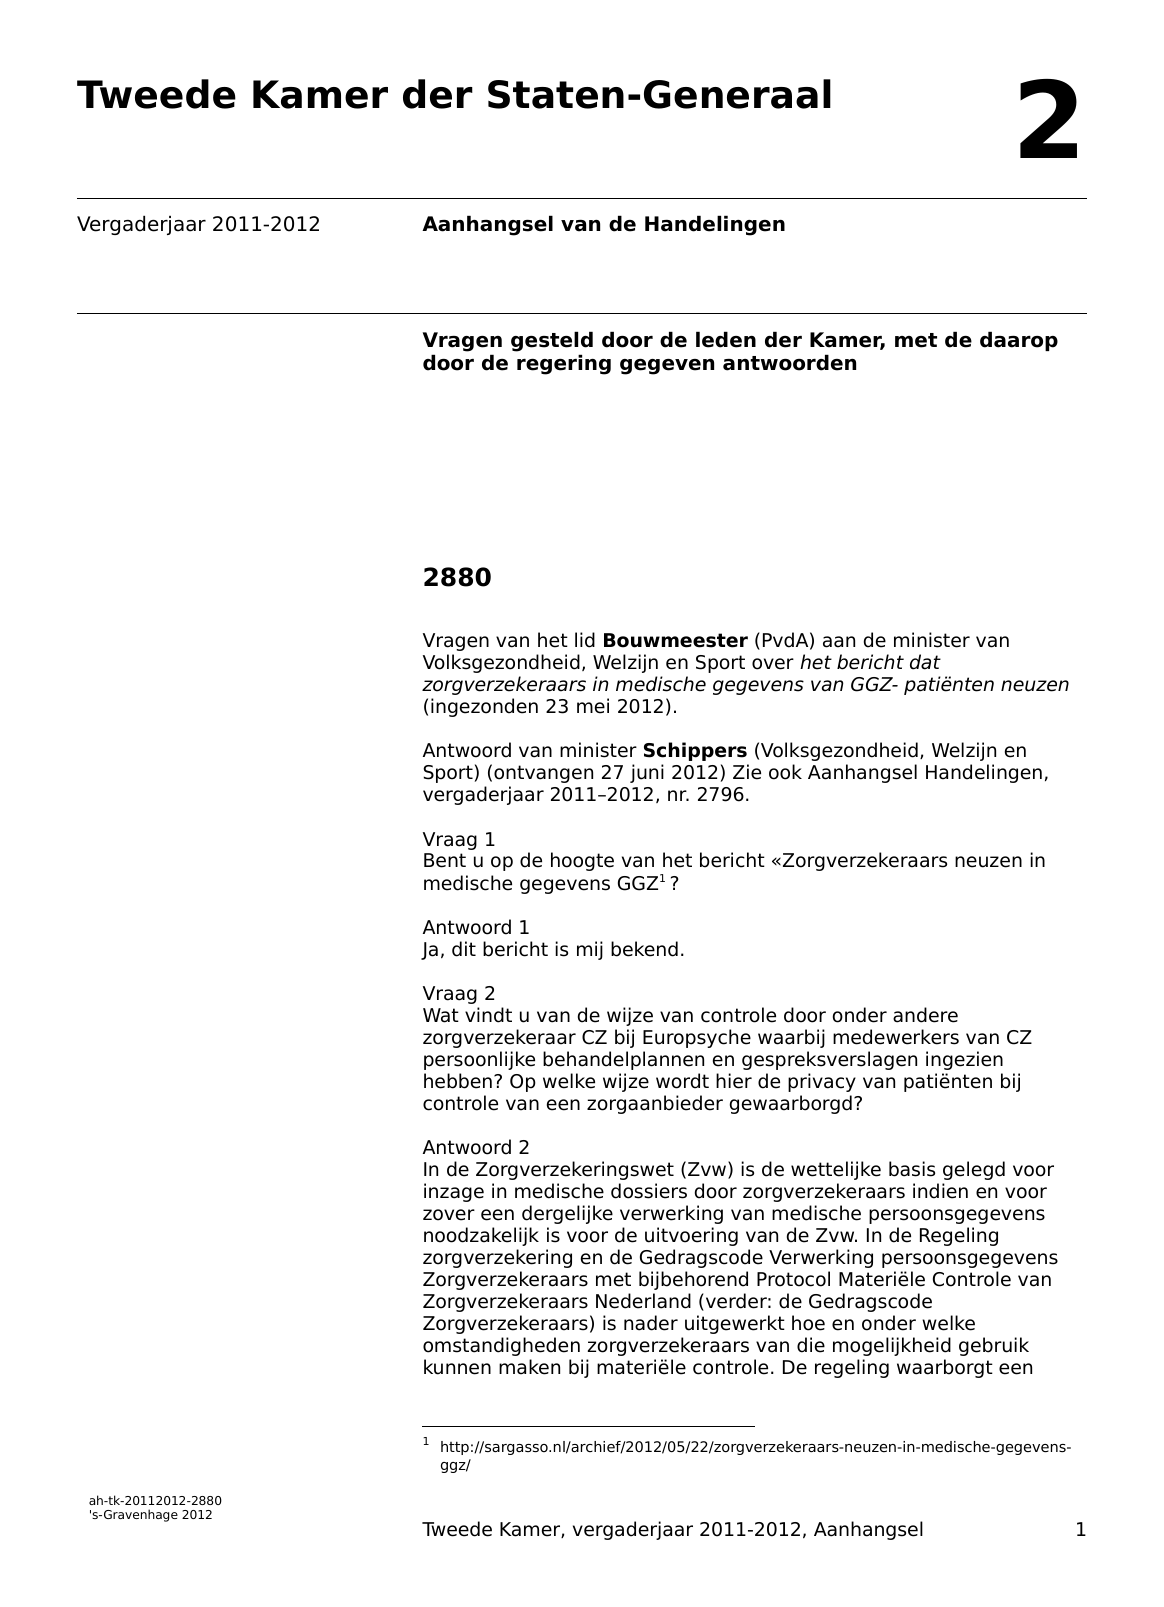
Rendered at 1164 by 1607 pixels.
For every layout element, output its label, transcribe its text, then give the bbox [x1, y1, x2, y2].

text Antwoord 1 [422, 917, 1087, 938]
table_header Tweede Kamer der Staten-Generaal [77, 59, 886, 198]
table_cell [77, 314, 422, 375]
table_header 2 [886, 59, 1087, 198]
text ah-tk-20112012-2880 [88, 1494, 323, 1508]
text Antwoord van minister Schippers (Volksgezondheid, Welzijn en Sport) (ontvangen 27 juni 2012) Zie ook Aanhangsel Handelingen, vergaderjaar 2011–2012, nr. 2796. [422, 740, 1087, 806]
text Ja, dit bericht is mij bekend. [422, 938, 1087, 961]
table_cell Vragen gesteld door de leden der Kamer, met de daarop door de regering gegeven antwoorden [422, 314, 1087, 375]
text http://sargasso.nl/archief/2012/05/22/zorgverzekeraars-neuzen-in-medische-gegevens-ggz/ [422, 1435, 1087, 1474]
text 2880 [422, 563, 1087, 592]
text Vraag 1 [422, 828, 1087, 850]
text 's-Gravenhage 2012 [88, 1508, 323, 1522]
table_cell Aanhangsel van de Handelingen [422, 199, 1087, 313]
text Wat vindt u van de wijze van controle door onder andere zorgverzekeraar CZ bij Europsyche waarbij medewerkers van CZ persoonlijke behandelplannen en gespreksverslagen ingezien hebben? Op welke wijze wordt hier de privacy van patiënten bij controle van een zorgaanbieder gewaarborgd? [422, 1005, 1087, 1114]
text Vraag 2 [422, 983, 1087, 1005]
text Vragen van het lid Bouwmeester (PvdA) aan de minister van Volksgezondheid, Welzijn en Sport over het bericht dat zorgverzekeraars in medische gegevens van GGZ- patiënten neuzen (ingezonden 23 mei 2012). [422, 630, 1087, 718]
text In de Zorgverzekeringswet (Zvw) is de wettelijke basis gelegd voor inzage in medische dossiers door zorgverzekeraars indien en voor zover een dergelijke verwerking van medische persoonsgegevens noodzakelijk is voor de uitvoering van de Zvw. In de Regeling zorgverzekering en de Gedragscode Verwerking persoonsgegevens Zorgverzekeraars met bijbehorend Protocol Materiële Controle van Zorgverzekeraars Nederland (verder: de Gedragscode Zorgverzekeraars) is nader uitgewerkt hoe en onder welke omstandigheden zorgverzekeraars van die mogelijkheid gebruik kunnen maken bij materiële controle. De regeling waarborgt een [422, 1159, 1087, 1378]
text Bent u op de hoogte van het bericht «Zorgverzekeraars neuzen in medische gegevens GGZ? [422, 850, 1087, 894]
table_cell Vergaderjaar 2011-2012 [77, 199, 422, 313]
text Antwoord 2 [422, 1137, 1087, 1159]
